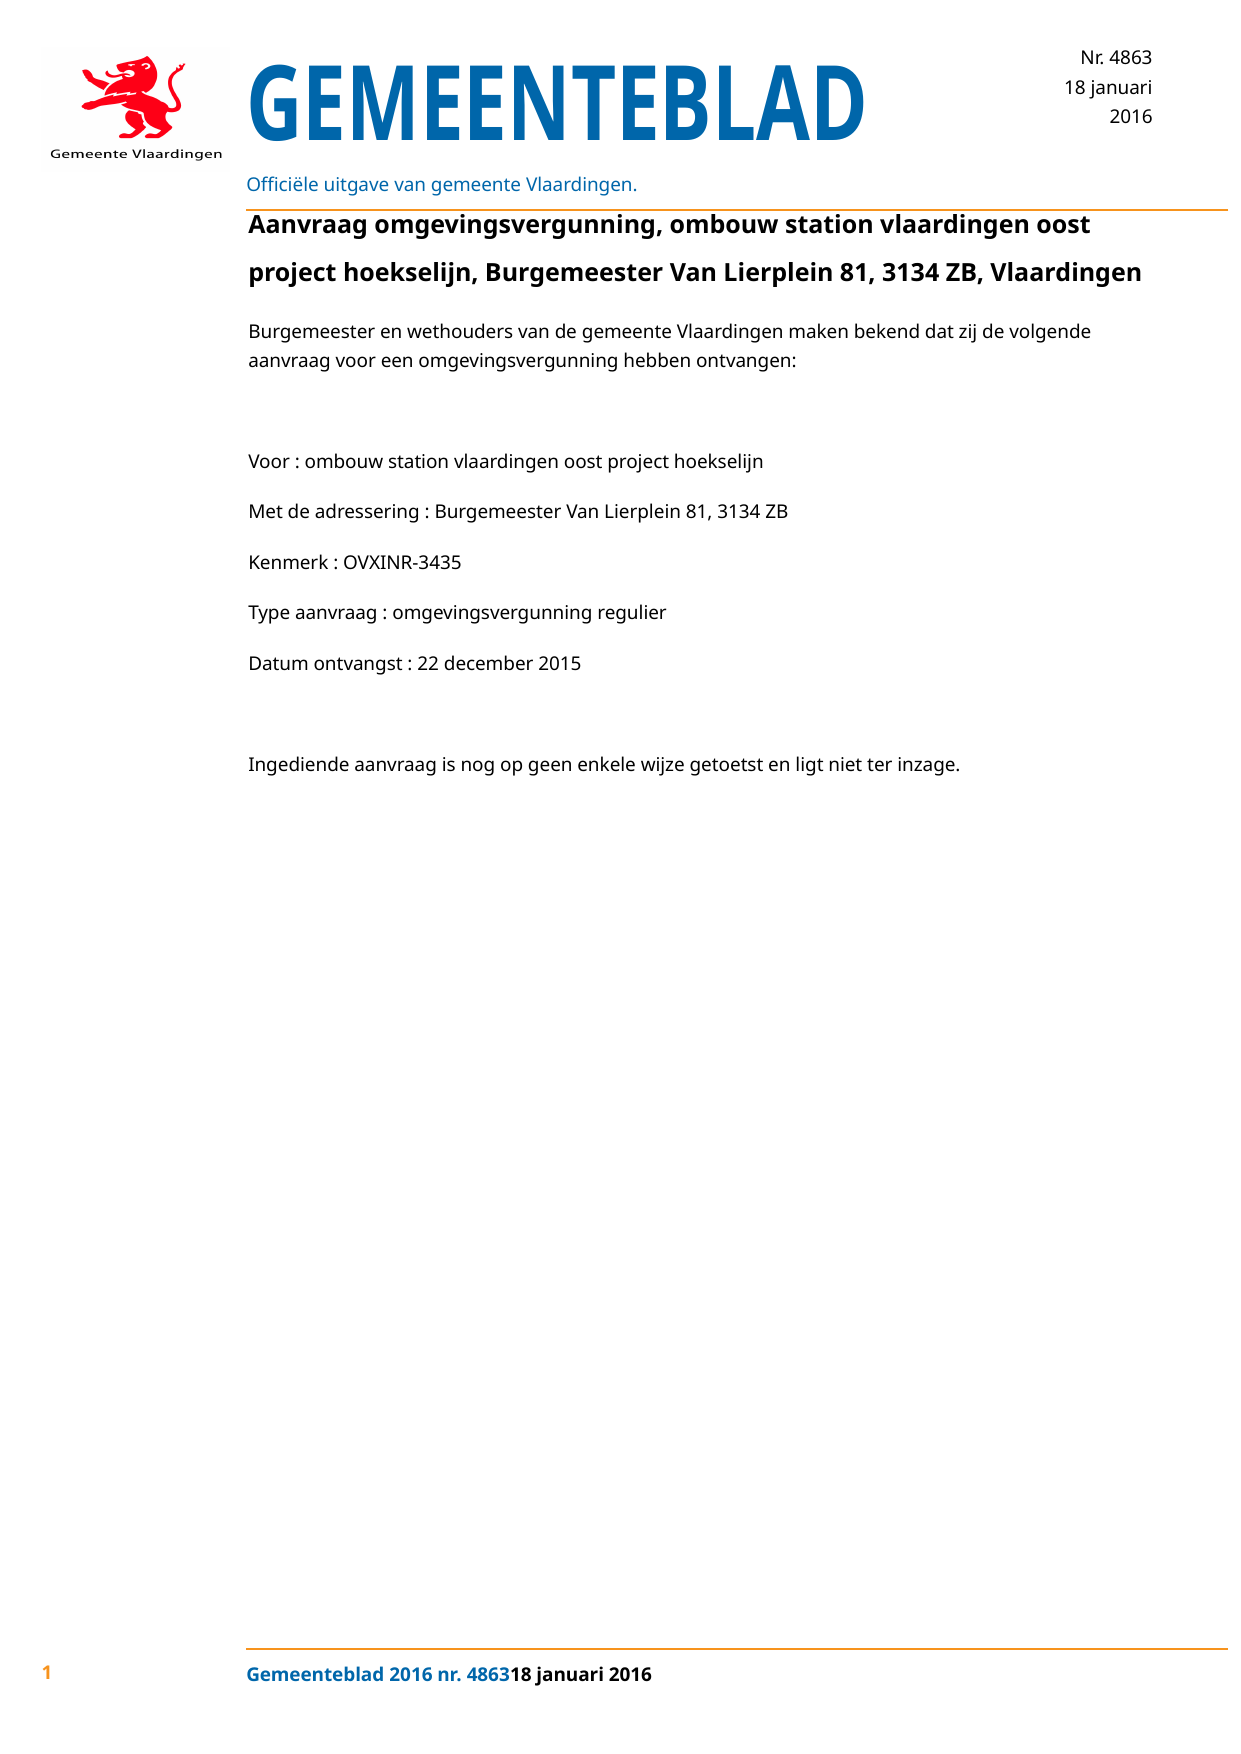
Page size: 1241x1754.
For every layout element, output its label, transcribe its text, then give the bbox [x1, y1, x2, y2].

text Voor : ombouw station vlaardingen oost project hoekselijn [248, 448, 1152, 474]
text Type aanvraag : omgevingsvergunning regulier [248, 599, 1152, 625]
text Datum ontvangst : 22 december 2015 [248, 650, 1152, 676]
picture [41, 47, 231, 172]
text Kenmerk : OVXINR-3435 [248, 549, 1152, 575]
text Ingediende aanvraag is nog op geen enkele wijze getoetst en ligt niet ter inzage. [248, 751, 1152, 777]
text Burgemeester en wethouders van de gemeente Vlaardingen maken bekend dat zij de volgende aanvraag voor een omgevingsvergunning hebben ontvangen: [248, 318, 1152, 373]
text Aanvraag omgevingsvergunning, ombouw station vlaardingen oost project hoekselijn, Burgemeester Van Lierplein 81, 3134 ZB, Vlaardingen [248, 211, 1152, 288]
text Met de adressering : Burgemeester Van Lierplein 81, 3134 ZB [248, 499, 1152, 524]
